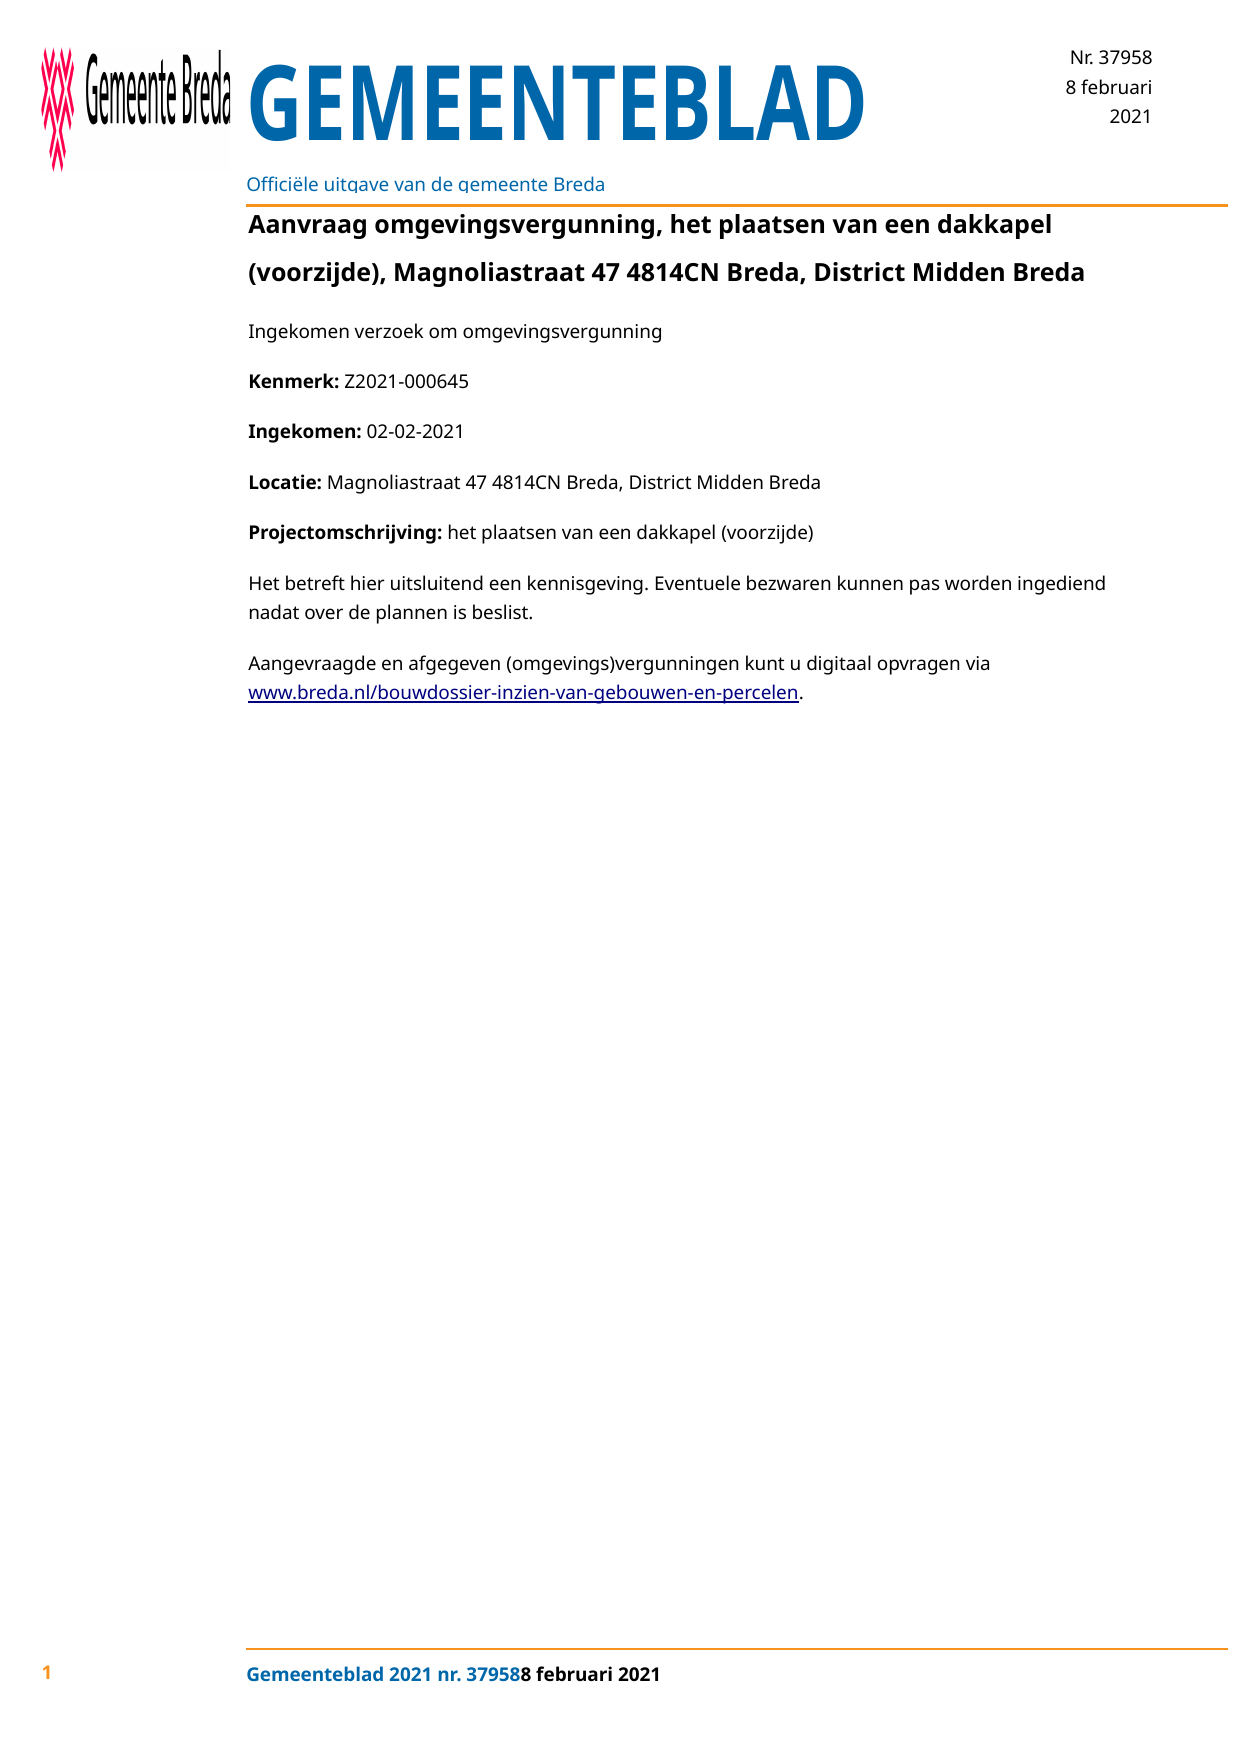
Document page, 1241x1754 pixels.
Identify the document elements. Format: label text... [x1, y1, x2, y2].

text Ingekomen verzoek om omgevingsvergunning [248, 318, 1152, 344]
text Ingekomen: 02-02-2021 [248, 419, 1152, 444]
text Aangevraagde en afgegeven (omgevings)vergunningen kunt u digitaal opvragen via www.breda.nl/bouwdossier-inzien-van-gebouwen-en-percelen. [248, 650, 1152, 705]
text Het betreft hier uitsluitend een kennisgeving. Eventuele bezwaren kunnen pas worden ingediend nadat over de plannen is beslist. [248, 570, 1152, 625]
text Kenmerk: Z2021-000645 [248, 368, 1152, 394]
picture [41, 47, 231, 172]
text Locatie: Magnoliastraat 47 4814CN Breda, District Midden Breda [248, 469, 1152, 495]
text Aanvraag omgevingsvergunning, het plaatsen van een dakkapel (voorzijde), Magnoliastraat 47 4814CN Breda, District Midden Breda [248, 207, 1152, 288]
text Projectomschrijving: het plaatsen van een dakkapel (voorzijde) [248, 519, 1152, 545]
